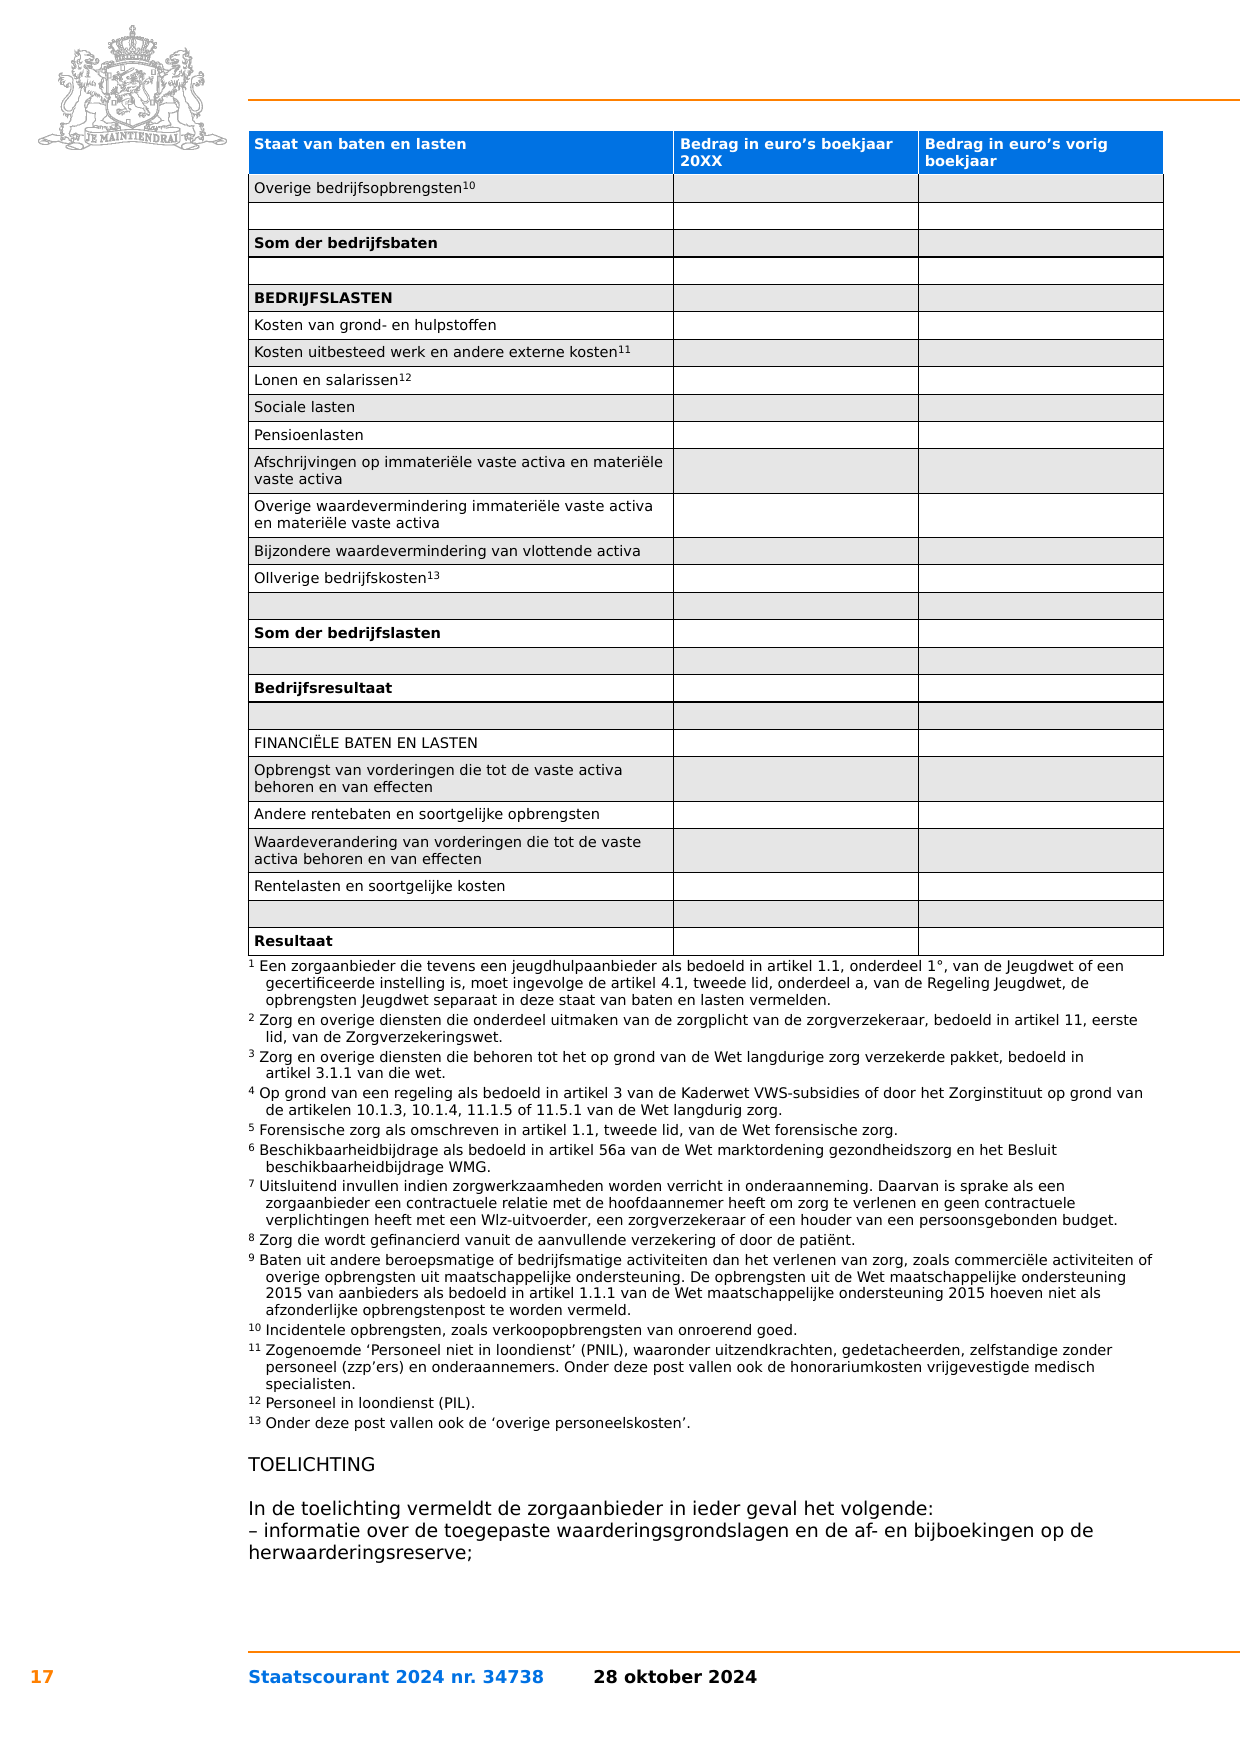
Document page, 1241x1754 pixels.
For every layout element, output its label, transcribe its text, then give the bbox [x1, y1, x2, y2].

table_cell [919, 620, 1163, 647]
table_cell [674, 928, 918, 954]
picture [38, 25, 227, 150]
table_cell Resultaat [249, 928, 673, 954]
table_cell [249, 648, 673, 674]
table_cell [674, 449, 918, 493]
table_cell [919, 494, 1163, 537]
table_cell [249, 703, 673, 729]
table_cell [674, 757, 918, 801]
table_cell [674, 258, 918, 284]
table_cell [919, 258, 1163, 284]
table_cell [919, 901, 1163, 927]
table_cell Pensioenlasten [249, 422, 673, 448]
table_cell [919, 312, 1163, 339]
table_cell Rentelasten en soortgelijke kosten [249, 873, 673, 900]
table_cell [674, 395, 918, 421]
table_cell Kosten van grond- en hulpstoffen [249, 312, 673, 339]
table_cell [919, 829, 1163, 872]
table_cell [919, 285, 1163, 311]
table_cell Opbrengst van vorderingen die tot de vaste activa behoren en van effecten [249, 757, 673, 801]
table_cell [919, 340, 1163, 366]
table_cell Som der bedrijfslasten [249, 620, 673, 647]
table_cell [919, 230, 1163, 256]
table_cell Waardeverandering van vorderingen die tot de vaste activa behoren en van effecten [249, 829, 673, 872]
table_cell [674, 593, 918, 619]
table_cell [919, 395, 1163, 421]
table_cell [674, 422, 918, 448]
table_cell [919, 175, 1163, 202]
table_cell 1 Een zorgaanbieder die tevens een jeugdhulpaanbieder als bedoeld in artikel 1.1, onderdeel 1°, van de Jeugdwet of een gecertificeerde instelling is, moet ingevolge de artikel 4.1, tweede lid, onderdeel a, van de Regeling Jeugdwet, de opbrengsten Jeugdwet separaat in deze staat van baten en lasten vermelden. 2 Zorg en overige diensten die onderdeel uitmaken van de zorgplicht van de zorgverzekeraar, bedoeld in artikel 11, eerste lid, van de Zorgverzekeringswet. 3 Zorg en overige diensten die behoren tot het op grond van de Wet langdurige zorg verzekerde pakket, bedoeld in artikel 3.1.1 van die wet. 4 Op grond van een regeling als bedoeld in artikel 3 van de Kaderwet VWS-subsidies of door het Zorginstituut op grond van de artikelen 10.1.3, 10.1.4, 11.1.5 of 11.5.1 van de Wet langdurig zorg. 5 Forensische zorg als omschreven in artikel 1.1, tweede lid, van de Wet forensische zorg. 6 Beschikbaarheidbijdrage als bedoeld in artikel 56a van de Wet marktordening gezondheidszorg en het Besluit beschikbaarheidbijdrage WMG. 7 Uitsluitend invullen indien zorgwerkzaamheden worden verricht in onderaanneming. Daarvan is sprake als een zorgaanbieder een contractuele relatie met de hoofdaannemer heeft om zorg te verlenen en geen contractuele verplichtingen heeft met een Wlz-uitvoerder, een zorgverzekeraar of een houder van een persoonsgebonden budget. 8 Zorg die wordt gefinancierd vanuit de aanvullende verzekering of door de patiënt. 9 Baten uit andere beroepsmatige of bedrijfsmatige activiteiten dan het verlenen van zorg, zoals commerciële activiteiten of overige opbrengsten uit maatschappelijke ondersteuning. De opbrengsten uit de Wet maatschappelijke ondersteuning 2015 van aanbieders als bedoeld in artikel 1.1.1 van de Wet maatschappelijke ondersteuning 2015 hoeven niet als afzonderlijke opbrengstenpost te worden vermeld. 10 Incidentele opbrengsten, zoals verkoopopbrengsten van onroerend goed. 11 Zogenoemde ‘Personeel niet in loondienst’ (PNIL), waaronder uitzendkrachten, gedetacheerden, zelfstandige zonder personeel (zzp’ers) en onderaannemers. Onder deze post vallen ook de honorariumkosten vrijgevestigde medisch specialisten. 12 Personeel in loondienst (PIL). 13 Onder deze post vallen ook de ‘overige personeelskosten’. [248, 956, 1163, 1432]
table_cell Overige waardevermindering immateriële vaste activa en materiële vaste activa [249, 494, 673, 537]
table_cell Sociale lasten [249, 395, 673, 421]
table_cell Som der bedrijfsbaten [249, 230, 673, 256]
table_cell [674, 675, 918, 701]
table_cell [249, 593, 673, 619]
table_cell [674, 285, 918, 311]
table_cell [674, 802, 918, 828]
table_cell [919, 203, 1163, 229]
table_cell [919, 449, 1163, 493]
table_cell [919, 802, 1163, 828]
table_cell [674, 620, 918, 647]
table_cell [674, 203, 918, 229]
table_cell [919, 873, 1163, 900]
table_cell Bijzondere waardevermindering van vlottende activa [249, 538, 673, 564]
table_cell Lonen en salarissen12 [249, 367, 673, 393]
table_cell [674, 873, 918, 900]
table_cell Afschrijvingen op immateriële vaste activa en materiële vaste activa [249, 449, 673, 493]
table_cell [919, 367, 1163, 393]
table_cell Kosten uitbesteed werk en andere externe kosten11 [249, 340, 673, 366]
table_header Bedrag in euro’s vorig boekjaar [919, 131, 1163, 174]
table_cell [674, 565, 918, 592]
table_cell [919, 538, 1163, 564]
table_cell [674, 230, 918, 256]
table_cell [674, 494, 918, 537]
table_cell Andere rentebaten en soortgelijke opbrengsten [249, 802, 673, 828]
table_cell [674, 340, 918, 366]
table_cell [919, 422, 1163, 448]
table_cell [674, 367, 918, 393]
table_cell Ollverige bedrijfskosten13 [249, 565, 673, 592]
table_header Bedrag in euro’s boekjaar 20XX [674, 131, 918, 174]
table_header Staat van baten en lasten [249, 131, 673, 174]
table_cell [674, 538, 918, 564]
table_cell [919, 565, 1163, 592]
table_cell [919, 648, 1163, 674]
table_cell [919, 593, 1163, 619]
table_cell [919, 757, 1163, 801]
table_cell [674, 312, 918, 339]
table_cell FINANCIËLE BATEN EN LASTEN [249, 730, 673, 756]
table_cell [919, 730, 1163, 756]
subtitle TOELICHTING [248, 1454, 1163, 1476]
table_cell [919, 928, 1163, 954]
table_cell [249, 258, 673, 284]
table_cell [249, 203, 673, 229]
table_cell [919, 675, 1163, 701]
table_cell [919, 703, 1163, 729]
table_cell [249, 901, 673, 927]
text In de toelichting vermeldt de zorgaanbieder in ieder geval het volgende: [248, 1498, 1163, 1520]
table_cell BEDRIJFSLASTEN [249, 285, 673, 311]
table_cell [674, 703, 918, 729]
table_cell [674, 829, 918, 872]
table_cell [674, 901, 918, 927]
table_cell [674, 648, 918, 674]
table_cell [674, 730, 918, 756]
text – informatie over de toegepaste waarderingsgrondslagen en de af- en bijboekingen op de herwaarderingsreserve; [248, 1520, 1163, 1564]
table_cell [674, 175, 918, 202]
table_cell Bedrijfsresultaat [249, 675, 673, 701]
table_cell Overige bedrijfsopbrengsten10 [249, 175, 673, 202]
